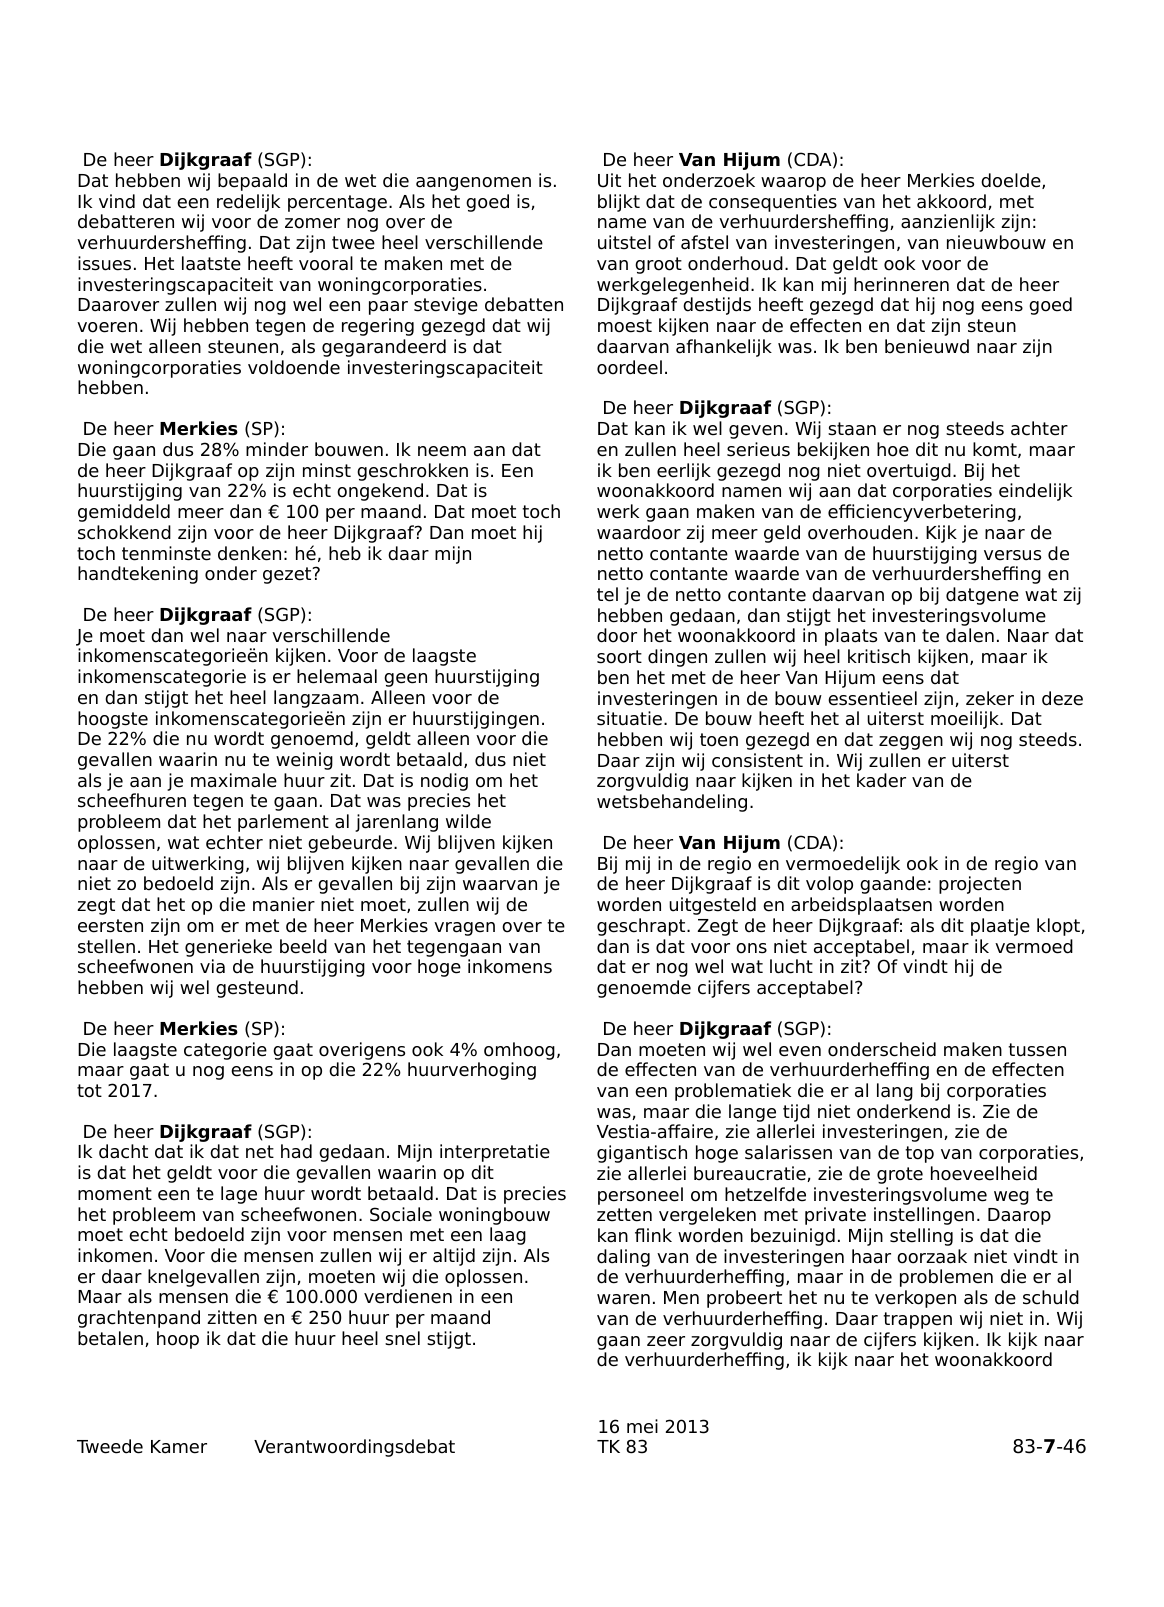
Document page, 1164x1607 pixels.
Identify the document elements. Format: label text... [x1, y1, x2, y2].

text Dat hebben wij bepaald in de wet die aangenomen is. Ik vind dat een redelijk percentage. Als het goed is, debatteren wij voor de zomer nog over de verhuurdersheffing. Dat zijn twee heel verschillende issues. Het laatste heeft vooral te maken met de investeringscapaciteit van woningcorporaties. Daarover zullen wij nog wel een paar stevige debatten voeren. Wij hebben tegen de regering gezegd dat wij die wet alleen steunen, als gegarandeerd is dat woningcorporaties voldoende investeringscapaciteit hebben. [77, 171, 567, 399]
text De heer Van Hijum (CDA): [596, 150, 1087, 171]
text Je moet dan wel naar verschillende inkomenscategorieën kijken. Voor de laagste inkomenscategorie is er helemaal geen huurstijging en dan stijgt het heel langzaam. Alleen voor de hoogste inkomenscategorieën zijn er huurstijgingen. De 22% die nu wordt genoemd, geldt alleen voor die gevallen waarin nu te weinig wordt betaald, dus niet als je aan je maximale huur zit. Dat is nodig om het scheefhuren tegen te gaan. Dat was precies het probleem dat het parlement al jarenlang wilde oplossen, wat echter niet gebeurde. Wij blijven kijken naar de uitwerking, wij blijven kijken naar gevallen die niet zo bedoeld zijn. Als er gevallen bij zijn waarvan je zegt dat het op die manier niet moet, zullen wij de eersten zijn om er met de heer Merkies vragen over te stellen. Het generieke beeld van het tegengaan van scheefwonen via de huurstijging voor hoge inkomens hebben wij wel gesteund. [77, 626, 567, 999]
text De heer Dijkgraaf (SGP): [596, 1019, 1087, 1039]
text Dat kan ik wel geven. Wij staan er nog steeds achter en zullen heel serieus bekijken hoe dit nu komt, maar ik ben eerlijk gezegd nog niet overtuigd. Bij het woonakkoord namen wij aan dat corporaties eindelijk werk gaan maken van de efficiencyverbetering, waardoor zij meer geld overhouden. Kijk je naar de netto contante waarde van de huurstijging versus de netto contante waarde van de verhuurdersheffing en tel je de netto contante daarvan op bij datgene wat zij hebben gedaan, dan stijgt het investeringsvolume door het woonakkoord in plaats van te dalen. Naar dat soort dingen zullen wij heel kritisch kijken, maar ik ben het met de heer Van Hijum eens dat investeringen in de bouw essentieel zijn, zeker in deze situatie. De bouw heeft het al uiterst moeilijk. Dat hebben wij toen gezegd en dat zeggen wij nog steeds. Daar zijn wij consistent in. Wij zullen er uiterst zorgvuldig naar kijken in het kader van de wetsbehandeling. [596, 419, 1087, 813]
text De heer Dijkgraaf (SGP): [77, 605, 567, 626]
text Uit het onderzoek waarop de heer Merkies doelde, blijkt dat de consequenties van het akkoord, met name van de verhuurdersheffing, aanzienlijk zijn: uitstel of afstel van investeringen, van nieuwbouw en van groot onderhoud. Dat geldt ook voor de werkgelegenheid. Ik kan mij herinneren dat de heer Dijkgraaf destijds heeft gezegd dat hij nog eens goed moest kijken naar de effecten en dat zijn steun daarvan afhankelijk was. Ik ben benieuwd naar zijn oordeel. [596, 171, 1087, 378]
text De heer Dijkgraaf (SGP): [77, 150, 567, 171]
text Die laagste categorie gaat overigens ook 4% omhoog, maar gaat u nog eens in op die 22% huurverhoging tot 2017. [77, 1039, 567, 1102]
text Dan moeten wij wel even onderscheid maken tussen de effecten van de verhuurderheffing en de effecten van een problematiek die er al lang bij corporaties was, maar die lange tijd niet onderkend is. Zie de Vestia-affaire, zie allerlei investeringen, zie de gigantisch hoge salarissen van de top van corporaties, zie allerlei bureaucratie, zie de grote hoeveelheid personeel om hetzelfde investeringsvolume weg te zetten vergeleken met private instellingen. Daarop kan flink worden bezuinigd. Mijn stelling is dat die daling van de investeringen haar oorzaak niet vindt in de verhuurderheffing, maar in de problemen die er al waren. Men probeert het nu te verkopen als de schuld van de verhuurderheffing. Daar trappen wij niet in. Wij gaan zeer zorgvuldig naar de cijfers kijken. Ik kijk naar de verhuurderheffing, ik kijk naar het woonakkoord [596, 1039, 1087, 1371]
text De heer Dijkgraaf (SGP): [596, 398, 1087, 419]
text De heer Merkies (SP): [77, 1019, 567, 1039]
text Die gaan dus 28% minder bouwen. Ik neem aan dat de heer Dijkgraaf op zijn minst geschrokken is. Een huurstijging van 22% is echt ongekend. Dat is gemiddeld meer dan € 100 per maand. Dat moet toch schokkend zijn voor de heer Dijkgraaf? Dan moet hij toch tenminste denken: hé, heb ik daar mijn handtekening onder gezet? [77, 440, 567, 585]
text De heer Merkies (SP): [77, 419, 567, 440]
text De heer Van Hijum (CDA): [596, 833, 1087, 853]
text De heer Dijkgraaf (SGP): [77, 1122, 567, 1142]
text Bij mij in de regio en vermoedelijk ook in de regio van de heer Dijkgraaf is dit volop gaande: projecten worden uitgesteld en arbeidsplaatsen worden geschrapt. Zegt de heer Dijkgraaf: als dit plaatje klopt, dan is dat voor ons niet acceptabel, maar ik vermoed dat er nog wel wat lucht in zit? Of vindt hij de genoemde cijfers acceptabel? [596, 853, 1087, 999]
text Ik dacht dat ik dat net had gedaan. Mijn interpretatie is dat het geldt voor die gevallen waarin op dit moment een te lage huur wordt betaald. Dat is precies het probleem van scheefwonen. Sociale woningbouw moet echt bedoeld zijn voor mensen met een laag inkomen. Voor die mensen zullen wij er altijd zijn. Als er daar knelgevallen zijn, moeten wij die oplossen. Maar als mensen die € 100.000 verdienen in een grachtenpand zitten en € 250 huur per maand betalen, hoop ik dat die huur heel snel stijgt. [77, 1142, 567, 1349]
